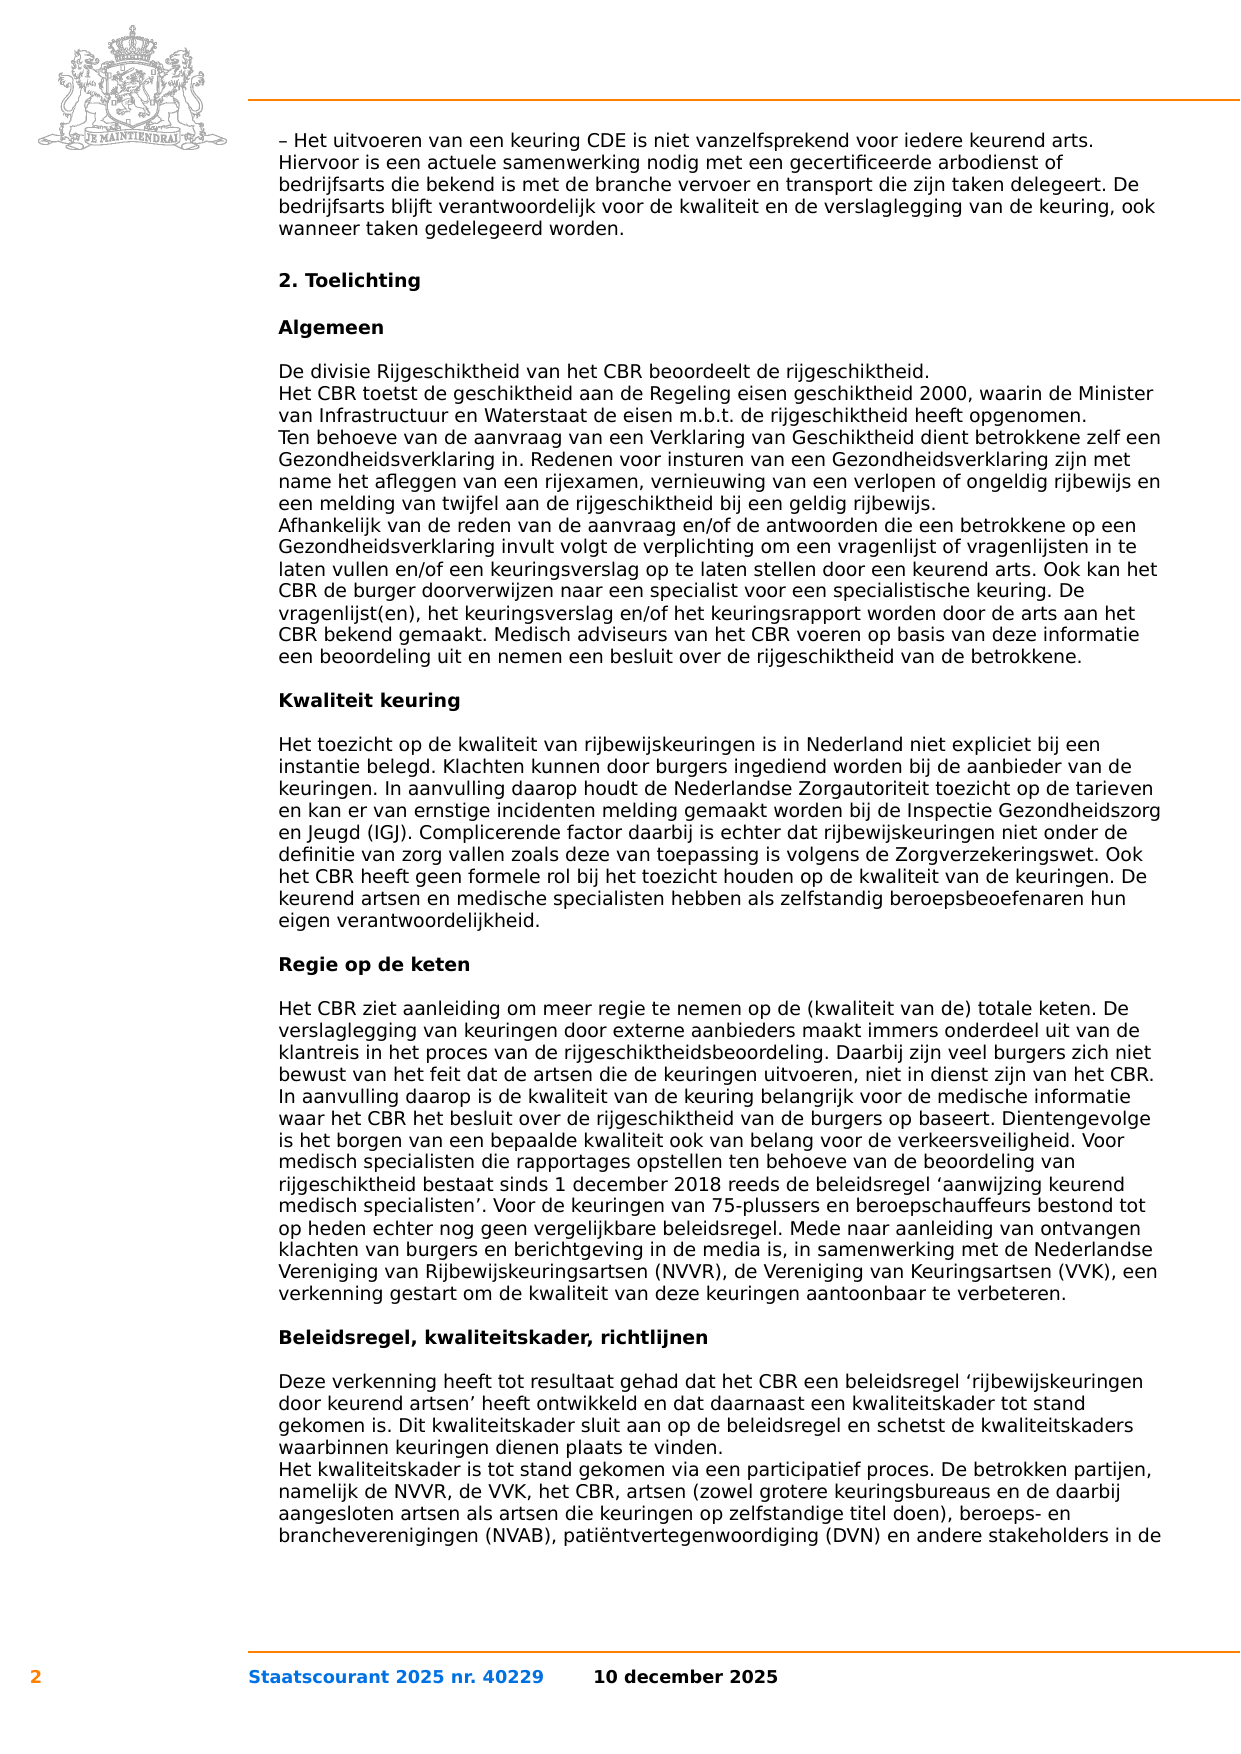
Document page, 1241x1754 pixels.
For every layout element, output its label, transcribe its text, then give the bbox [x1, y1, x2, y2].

subtitle Algemeen [278, 317, 1163, 339]
text Het kwaliteitskader is tot stand gekomen via een participatief proces. De betrokken partijen, namelijk de NVVR, de VVK, het CBR, artsen (zowel grotere keuringsbureaus en de daarbij aangesloten artsen als artsen die keuringen op zelfstandige titel doen), beroeps- en brancheverenigingen (NVAB), patiëntvertegenwoordiging (DVN) en andere stakeholders in de [278, 1459, 1163, 1547]
text De divisie Rijgeschiktheid van het CBR beoordeelt de rijgeschiktheid. [278, 361, 1163, 383]
text – Het uitvoeren van een keuring CDE is niet vanzelfsprekend voor iedere keurend arts. Hiervoor is een actuele samenwerking nodig met een gecertificeerde arbodienst of bedrijfsarts die bekend is met de branche vervoer en transport die zijn taken delegeert. De bedrijfsarts blijft verantwoordelijk voor de kwaliteit en de verslaglegging van de keuring, ook wanneer taken gedelegeerd worden. [278, 130, 1163, 240]
subtitle Beleidsregel, kwaliteitskader, richtlijnen [278, 1327, 1163, 1349]
picture [38, 25, 227, 150]
text Het toezicht op de kwaliteit van rijbewijskeuringen is in Nederland niet expliciet bij een instantie belegd. Klachten kunnen door burgers ingediend worden bij de aanbieder van de keuringen. In aanvulling daarop houdt de Nederlandse Zorgautoriteit toezicht op de tarieven en kan er van ernstige incidenten melding gemaakt worden bij de Inspectie Gezondheidszorg en Jeugd (IGJ). Complicerende factor daarbij is echter dat rijbewijskeuringen niet onder de definitie van zorg vallen zoals deze van toepassing is volgens de Zorgverzekeringswet. Ook het CBR heeft geen formele rol bij het toezicht houden op de kwaliteit van de keuringen. De keurend artsen en medische specialisten hebben als zelfstandig beroepsbeoefenaren hun eigen verantwoordelijkheid. [278, 734, 1163, 932]
subtitle Kwaliteit keuring [278, 690, 1163, 712]
subtitle 2. Toelichting [278, 270, 1163, 292]
text Het CBR ziet aanleiding om meer regie te nemen op de (kwaliteit van de) totale keten. De verslaglegging van keuringen door externe aanbieders maakt immers onderdeel uit van de klantreis in het proces van de rijgeschiktheidsbeoordeling. Daarbij zijn veel burgers zich niet bewust van het feit dat de artsen die de keuringen uitvoeren, niet in dienst zijn van het CBR. In aanvulling daarop is de kwaliteit van de keuring belangrijk voor de medische informatie waar het CBR het besluit over de rijgeschiktheid van de burgers op baseert. Dientengevolge is het borgen van een bepaalde kwaliteit ook van belang voor de verkeersveiligheid. Voor medisch specialisten die rapportages opstellen ten behoeve van de beoordeling van rijgeschiktheid bestaat sinds 1 december 2018 reeds de beleidsregel ‘aanwijzing keurend medisch specialisten’. Voor de keuringen van 75-plussers en beroepschauffeurs bestond tot op heden echter nog geen vergelijkbare beleidsregel. Mede naar aanleiding van ontvangen klachten van burgers en berichtgeving in de media is, in samenwerking met de Nederlandse Vereniging van Rijbewijskeuringsartsen (NVVR), de Vereniging van Keuringsartsen (VVK), een verkenning gestart om de kwaliteit van deze keuringen aantoonbaar te verbeteren. [278, 998, 1163, 1305]
subtitle Regie op de keten [278, 954, 1163, 976]
text Afhankelijk van de reden van de aanvraag en/of de antwoorden die een betrokkene op een Gezondheidsverklaring invult volgt de verplichting om een vragenlijst of vragenlijsten in te laten vullen en/of een keuringsverslag op te laten stellen door een keurend arts. Ook kan het CBR de burger doorverwijzen naar een specialist voor een specialistische keuring. De vragenlijst(en), het keuringsverslag en/of het keuringsrapport worden door de arts aan het CBR bekend gemaakt. Medisch adviseurs van het CBR voeren op basis van deze informatie een beoordeling uit en nemen een besluit over de rijgeschiktheid van de betrokkene. [278, 514, 1163, 668]
text Het CBR toetst de geschiktheid aan de Regeling eisen geschiktheid 2000, waarin de Minister van Infrastructuur en Waterstaat de eisen m.b.t. de rijgeschiktheid heeft opgenomen. [278, 383, 1163, 427]
text Ten behoeve van de aanvraag van een Verklaring van Geschiktheid dient betrokkene zelf een Gezondheidsverklaring in. Redenen voor insturen van een Gezondheidsverklaring zijn met name het afleggen van een rijexamen, vernieuwing van een verlopen of ongeldig rijbewijs en een melding van twijfel aan de rijgeschiktheid bij een geldig rijbewijs. [278, 427, 1163, 514]
text Deze verkenning heeft tot resultaat gehad dat het CBR een beleidsregel ‘rijbewijskeuringen door keurend artsen’ heeft ontwikkeld en dat daarnaast een kwaliteitskader tot stand gekomen is. Dit kwaliteitskader sluit aan op de beleidsregel en schetst de kwaliteitskaders waarbinnen keuringen dienen plaats te vinden. [278, 1371, 1163, 1459]
